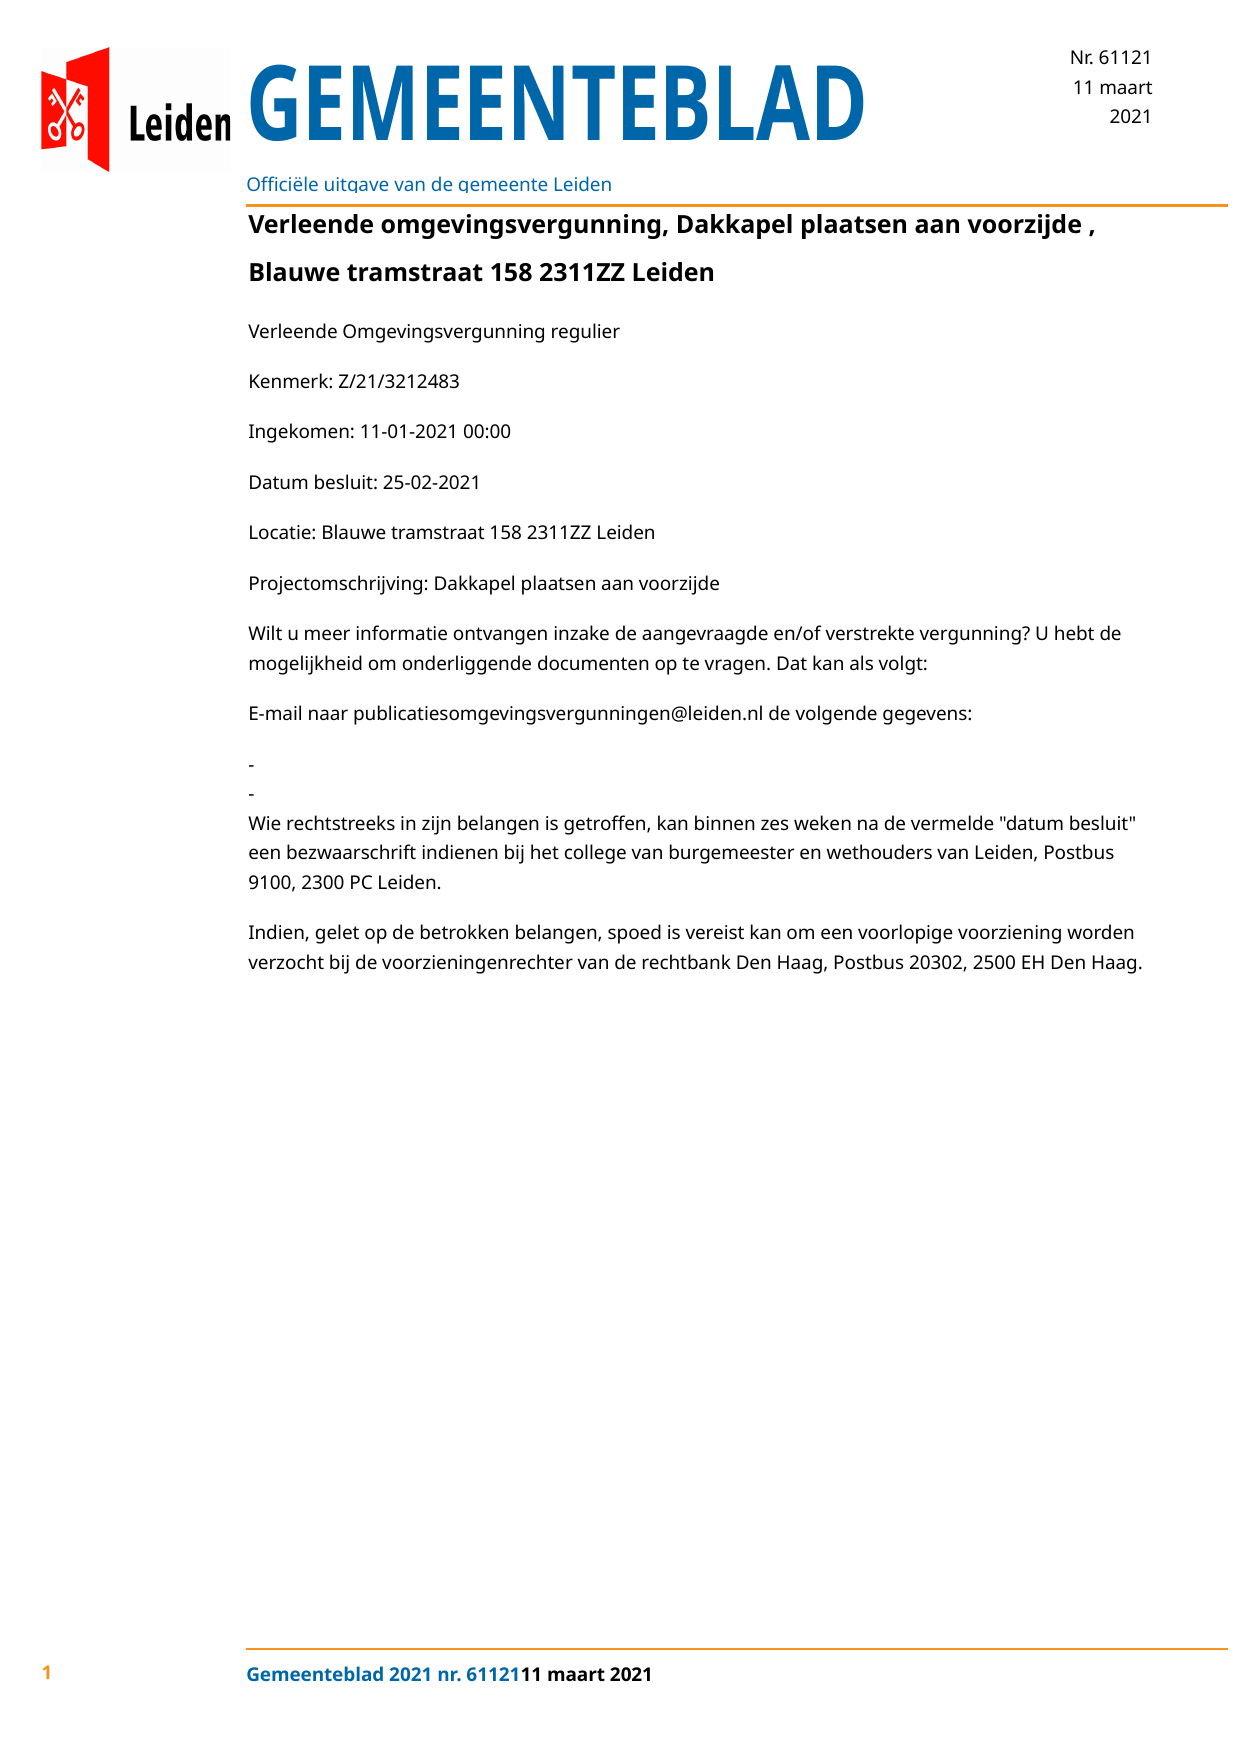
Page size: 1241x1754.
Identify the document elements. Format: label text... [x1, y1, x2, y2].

text Verleende omgevingsvergunning, Dakkapel plaatsen aan voorzijde , Blauwe tramstraat 158 2311ZZ Leiden [248, 207, 1152, 288]
text Locatie: Blauwe tramstraat 158 2311ZZ Leiden [248, 519, 1152, 545]
text E-mail naar publicatiesomgevingsvergunningen@leiden.nl de volgende gegevens: [248, 700, 1152, 726]
text Wilt u meer informatie ontvangen inzake de aangevraagde en/of verstrekte vergunning? U hebt de mogelijkheid om onderliggende documenten op te vragen. Dat kan als volgt: [248, 620, 1152, 676]
text Verleende Omgevingsvergunning regulier [248, 318, 1152, 344]
text Wie rechtstreeks in zijn belangen is getroffen, kan binnen zes weken na de vermelde "datum besluit" een bezwaarschrift indienen bij het college van burgemeester en wethouders van Leiden, Postbus 9100, 2300 PC Leiden. [248, 810, 1152, 895]
text Datum besluit: 25-02-2021 [248, 469, 1152, 495]
text Kenmerk: Z/21/3212483 [248, 368, 1152, 394]
text Ingekomen: 11-01-2021 00:00 [248, 419, 1152, 444]
text Indien, gelet op de betrokken belangen, spoed is vereist kan om een voorlopige voorziening worden verzocht bij de voorzieningenrechter van de rechtbank Den Haag, Postbus 20302, 2500 EH Den Haag. [248, 919, 1152, 975]
picture [41, 47, 231, 172]
text Projectomschrijving: Dakkapel plaatsen aan voorzijde [248, 570, 1152, 596]
